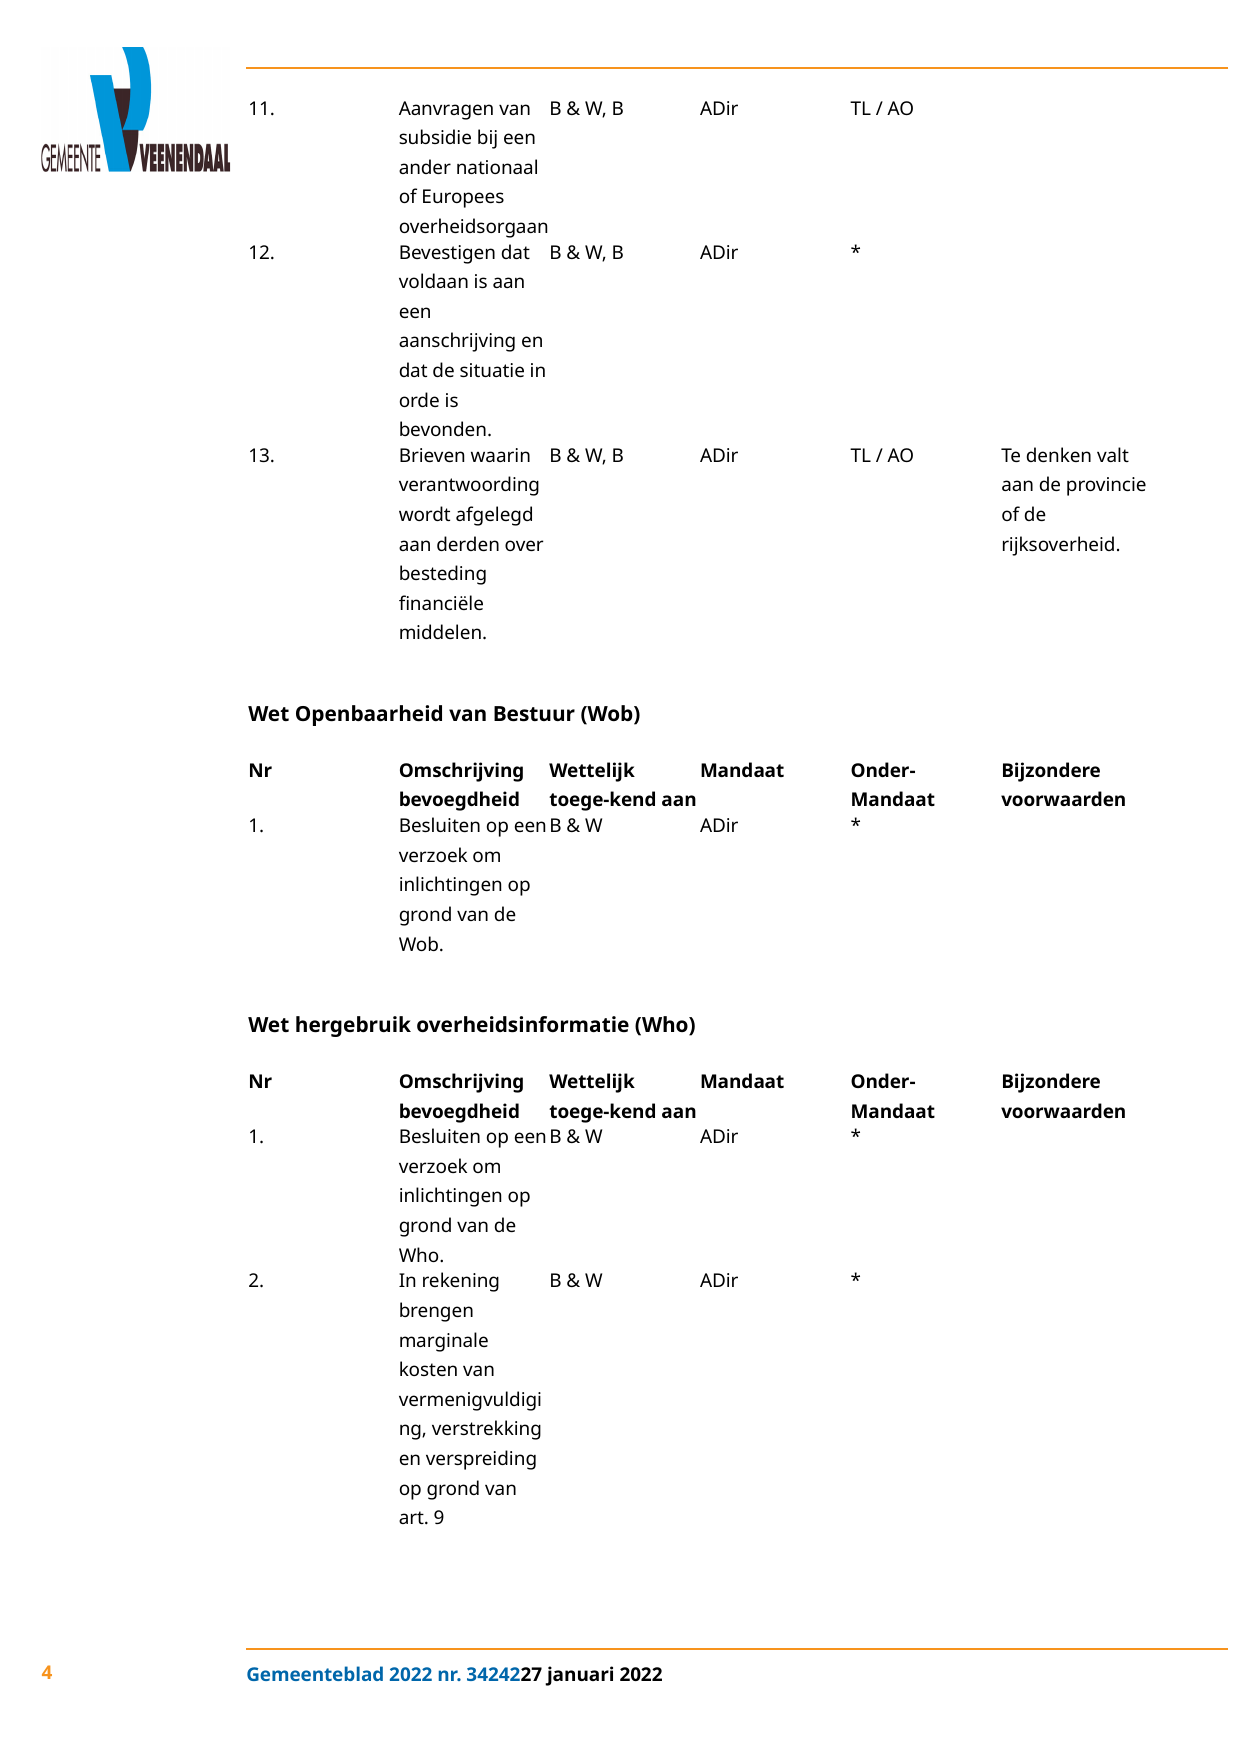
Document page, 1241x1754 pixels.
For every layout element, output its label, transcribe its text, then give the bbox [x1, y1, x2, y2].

table_header Omschrijving bevoegdheid [399, 757, 549, 812]
table_cell B & W, B [549, 442, 700, 645]
table_header Wettelijk toege-kend aan [549, 1068, 700, 1123]
table_cell TL / AO [850, 442, 1001, 645]
table_cell 1. [248, 813, 398, 956]
picture [123, 47, 231, 172]
table_cell B & W, B [549, 239, 700, 442]
table_cell Te denken valt aan de provincie of de rijksoverheid. [1001, 442, 1152, 645]
table_cell Aanvragen van subsidie bij een ander nationaal of Europees overheidsorgaan [399, 95, 549, 239]
table_cell Brieven waarin verantwoording wordt afgelegd aan derden over besteding financiële middelen. [399, 442, 549, 645]
table_cell [1001, 95, 1152, 239]
table_cell [1001, 813, 1152, 956]
table_cell 1. [248, 1124, 398, 1268]
text Wet hergebruik overheidsinformatie (Who) [248, 1010, 1152, 1038]
table_header Mandaat [700, 1068, 850, 1123]
table_header Onder- Mandaat [850, 757, 1001, 812]
table_header Mandaat [700, 757, 850, 812]
table_cell ADir [700, 95, 850, 239]
table_cell 2. [248, 1268, 398, 1530]
table_cell 12. [248, 239, 398, 442]
table_cell B & W, B [549, 95, 700, 239]
table_header Onder- Mandaat [850, 1068, 1001, 1123]
table_header Bijzondere voorwaarden [1001, 757, 1152, 812]
table_header Wettelijk toege-kend aan [549, 757, 700, 812]
table_cell [1001, 1124, 1152, 1268]
table_cell ADir [700, 1268, 850, 1530]
text Wet Openbaarheid van Bestuur (Wob) [248, 699, 1152, 727]
table_cell B & W [549, 1268, 700, 1530]
table_cell ADir [700, 442, 850, 645]
table_cell B & W [549, 813, 700, 956]
table_cell [1001, 239, 1152, 442]
table_cell * [850, 1124, 1001, 1268]
table_cell Bevestigen dat voldaan is aan een aanschrijving en dat de situatie in orde is bevonden. [399, 239, 549, 442]
table_cell ADir [700, 813, 850, 956]
table_cell ADir [700, 1124, 850, 1268]
table_cell * [850, 1268, 1001, 1530]
table_cell [1001, 1268, 1152, 1530]
table_cell 11. [248, 95, 398, 239]
table_cell Besluiten op een verzoek om inlichtingen op grond van de Who. [399, 1124, 549, 1268]
table_header Bijzondere voorwaarden [1001, 1068, 1152, 1123]
table_cell In rekening brengen marginale kosten van vermenigvuldiging, verstrekking en verspreiding op grond van art. 9 [399, 1268, 549, 1530]
table_cell TL / AO [850, 95, 1001, 239]
table_cell ADir [700, 239, 850, 442]
table_header Nr [248, 1068, 398, 1123]
table_cell * [850, 239, 1001, 442]
picture [41, 47, 130, 172]
table_header Nr [248, 757, 398, 812]
table_cell 13. [248, 442, 398, 645]
table_header Omschrijving bevoegdheid [399, 1068, 549, 1123]
table_cell Besluiten op een verzoek om inlichtingen op grond van de Wob. [399, 813, 549, 956]
table_cell B & W [549, 1124, 700, 1268]
table_cell * [850, 813, 1001, 956]
